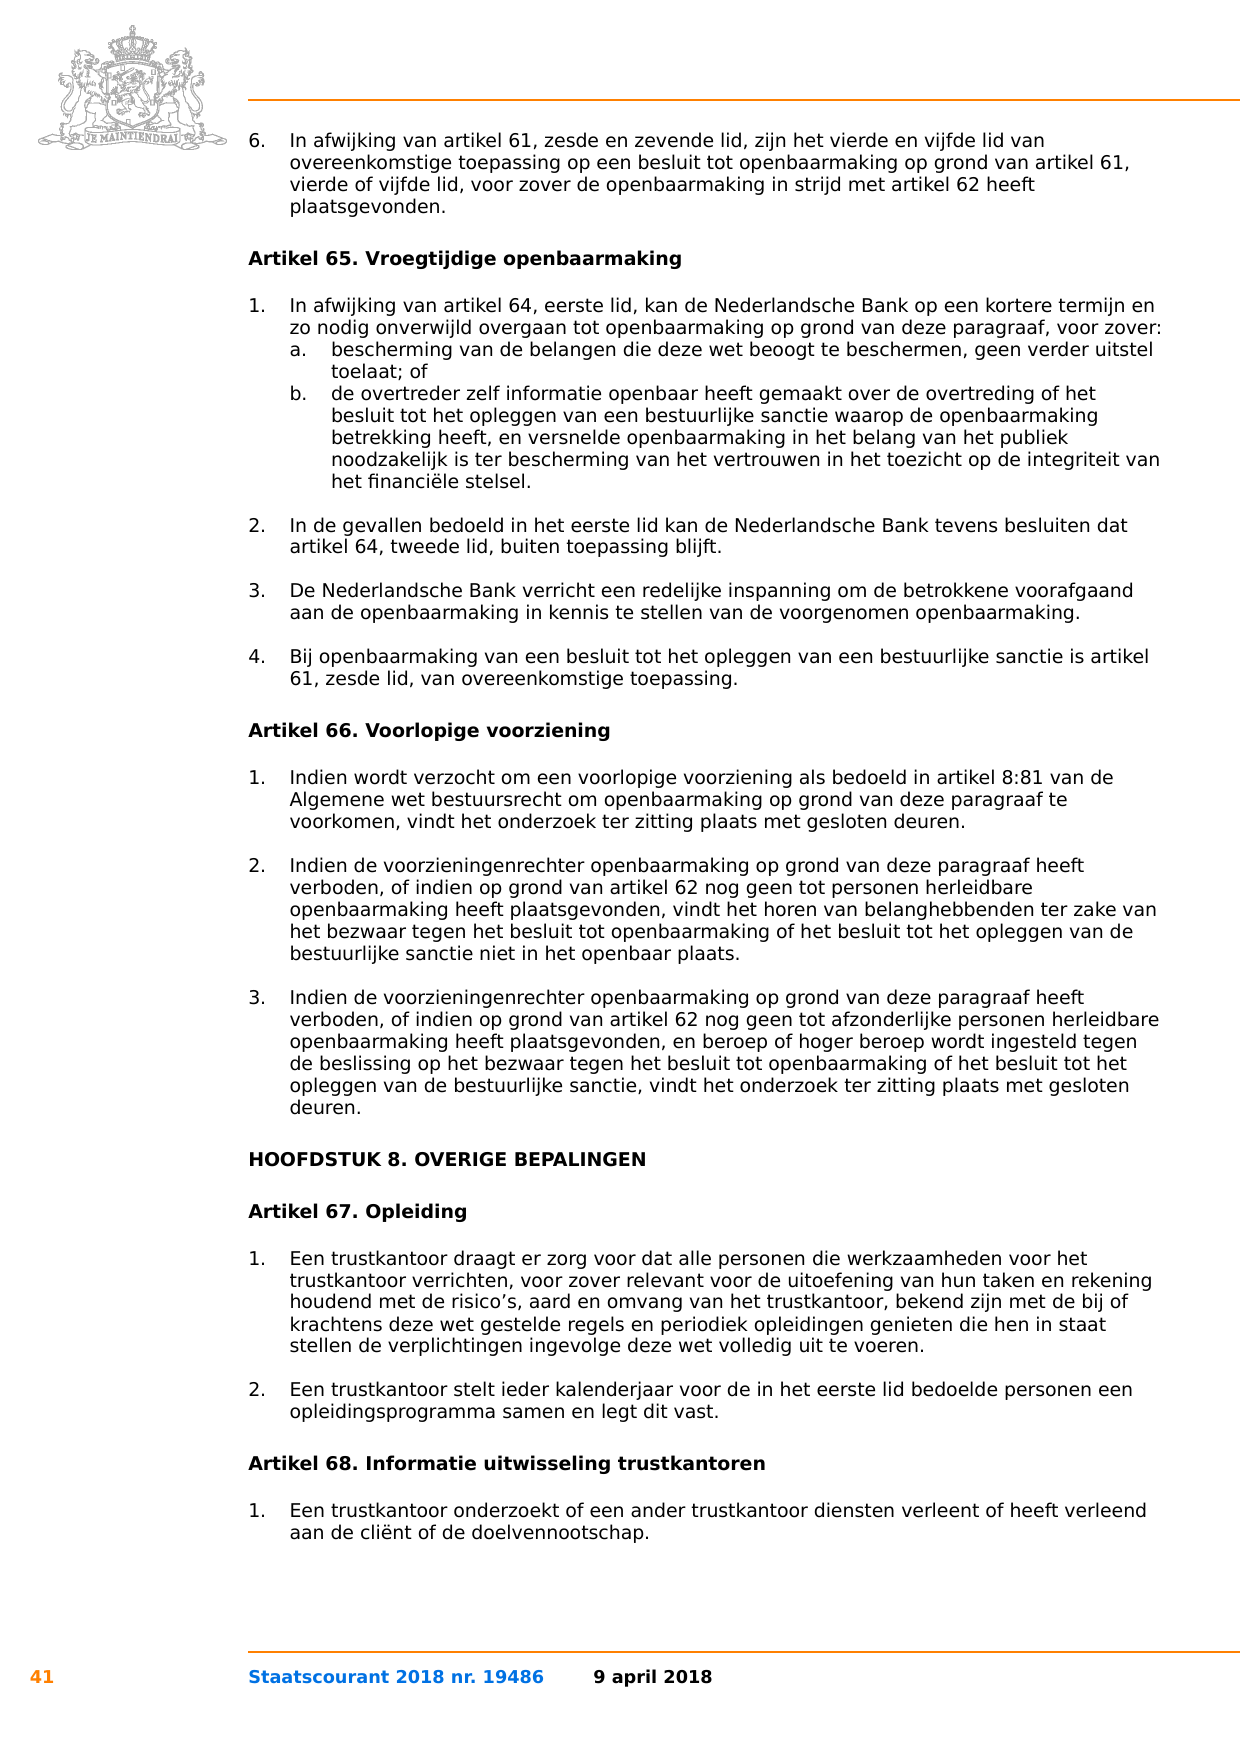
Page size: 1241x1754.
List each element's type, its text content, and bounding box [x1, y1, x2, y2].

text 2. Een trustkantoor stelt ieder kalenderjaar voor de in het eerste lid bedoelde personen een opleidingsprogramma samen en legt dit vast. [248, 1379, 1163, 1423]
text 1. In afwijking van artikel 64, eerste lid, kan de Nederlandsche Bank op een kortere termijn en zo nodig onverwijld overgaan tot openbaarmaking op grond van deze paragraaf, voor zover: [248, 295, 1163, 339]
subtitle HOOFDSTUK 8. OVERIGE BEPALINGEN [248, 1148, 1163, 1171]
text 1. Een trustkantoor draagt er zorg voor dat alle personen die werkzaamheden voor het trustkantoor verrichten, voor zover relevant voor de uitoefening van hun taken en rekening houdend met de risico’s, aard en omvang van het trustkantoor, bekend zijn met de bij of krachtens deze wet gestelde regels en periodiek opleidingen genieten die hen in staat stellen de verplichtingen ingevolge deze wet volledig uit te voeren. [248, 1247, 1163, 1357]
text 1. Een trustkantoor onderzoekt of een ander trustkantoor diensten verleent of heeft verleend aan de cliënt of de doelvennootschap. [248, 1500, 1163, 1544]
subtitle Artikel 67. Opleiding [248, 1201, 1163, 1222]
text 2. In de gevallen bedoeld in het eerste lid kan de Nederlandsche Bank tevens besluiten dat artikel 64, tweede lid, buiten toepassing blijft. [248, 514, 1163, 558]
text 2. Indien de voorzieningenrechter openbaarmaking op grond van deze paragraaf heeft verboden, of indien op grond van artikel 62 nog geen tot personen herleidbare openbaarmaking heeft plaatsgevonden, vindt het horen van belanghebbenden ter zake van het bezwaar tegen het besluit tot openbaarmaking of het besluit tot het opleggen van de bestuurlijke sanctie niet in het openbaar plaats. [248, 855, 1163, 965]
text 1. Indien wordt verzocht om een voorlopige voorziening als bedoeld in artikel 8:81 van de Algemene wet bestuursrecht om openbaarmaking op grond van deze paragraaf te voorkomen, vindt het onderzoek ter zitting plaats met gesloten deuren. [248, 767, 1163, 833]
subtitle Artikel 68. Informatie uitwisseling trustkantoren [248, 1453, 1163, 1475]
text 3. De Nederlandsche Bank verricht een redelijke inspanning om de betrokkene voorafgaand aan de openbaarmaking in kennis te stellen van de voorgenomen openbaarmaking. [248, 580, 1163, 624]
text a. bescherming van de belangen die deze wet beoogt te beschermen, geen verder uitstel toelaat; of [289, 339, 1163, 383]
subtitle Artikel 66. Voorlopige voorziening [248, 720, 1163, 742]
picture [38, 25, 227, 150]
text 6. In afwijking van artikel 61, zesde en zevende lid, zijn het vierde en vijfde lid van overeenkomstige toepassing op een besluit tot openbaarmaking op grond van artikel 61, vierde of vijfde lid, voor zover de openbaarmaking in strijd met artikel 62 heeft plaatsgevonden. [248, 130, 1163, 218]
text 4. Bij openbaarmaking van een besluit tot het opleggen van een bestuurlijke sanctie is artikel 61, zesde lid, van overeenkomstige toepassing. [248, 646, 1163, 690]
subtitle Artikel 65. Vroegtijdige openbaarmaking [248, 248, 1163, 270]
text 3. Indien de voorzieningenrechter openbaarmaking op grond van deze paragraaf heeft verboden, of indien op grond van artikel 62 nog geen tot afzonderlijke personen herleidbare openbaarmaking heeft plaatsgevonden, en beroep of hoger beroep wordt ingesteld tegen de beslissing op het bezwaar tegen het besluit tot openbaarmaking of het besluit tot het opleggen van de bestuurlijke sanctie, vindt het onderzoek ter zitting plaats met gesloten deuren. [248, 987, 1163, 1118]
text b. de overtreder zelf informatie openbaar heeft gemaakt over de overtreding of het besluit tot het opleggen van een bestuurlijke sanctie waarop de openbaarmaking betrekking heeft, en versnelde openbaarmaking in het belang van het publiek noodzakelijk is ter bescherming van het vertrouwen in het toezicht op de integriteit van het financiële stelsel. [289, 383, 1163, 493]
